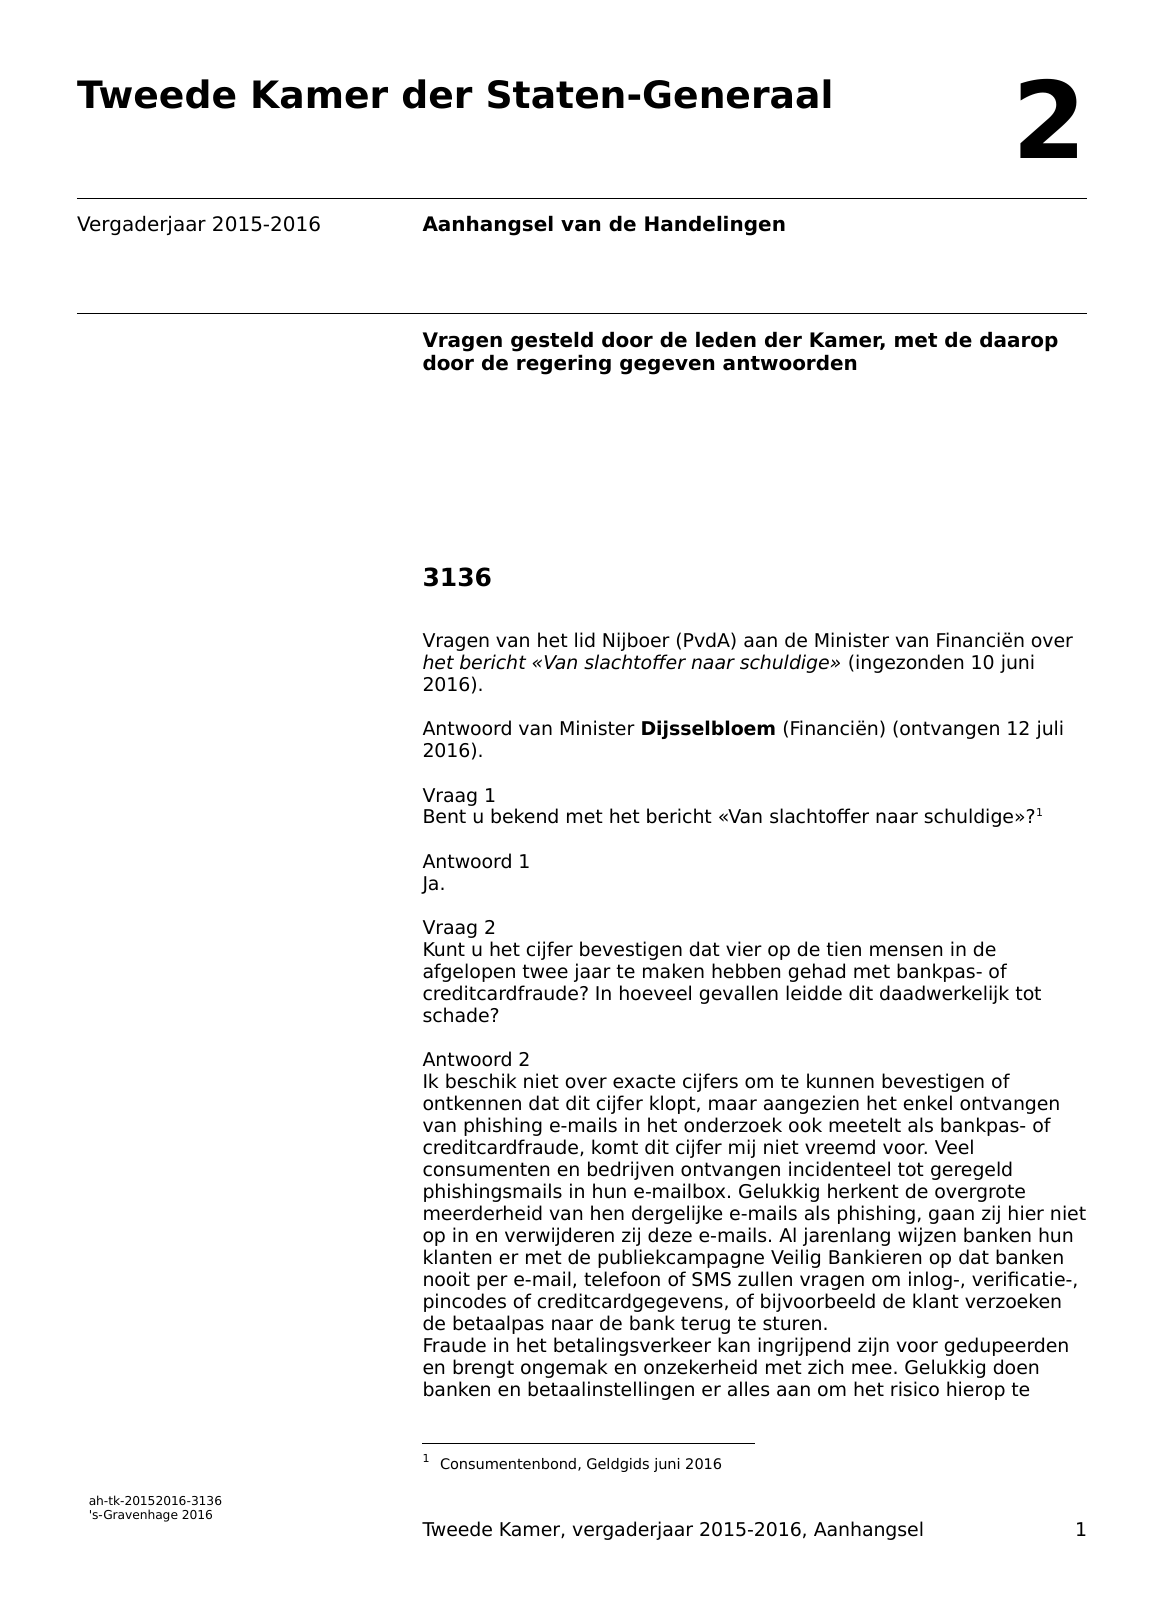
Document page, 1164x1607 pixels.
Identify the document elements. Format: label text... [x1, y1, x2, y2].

text Fraude in het betalingsverkeer kan ingrijpend zijn voor gedupeerden en brengt ongemak en onzekerheid met zich mee. Gelukkig doen banken en betaalinstellingen er alles aan om het risico hierop te [422, 1334, 1087, 1401]
text Antwoord 2 [422, 1049, 1087, 1071]
text Bent u bekend met het bericht «Van slachtoffer naar schuldige»? [422, 806, 1087, 828]
table_cell Vergaderjaar 2015-2016 [77, 199, 422, 313]
text ah-tk-20152016-3136 [88, 1494, 323, 1508]
text Vragen van het lid Nijboer (PvdA) aan de Minister van Financiën over het bericht «Van slachtoffer naar schuldige» (ingezonden 10 juni 2016). [422, 630, 1087, 696]
text Consumentenbond, Geldgids juni 2016 [422, 1452, 1087, 1474]
text Antwoord 1 [422, 851, 1087, 873]
text Ik beschik niet over exacte cijfers om te kunnen bevestigen of ontkennen dat dit cijfer klopt, maar aangezien het enkel ontvangen van phishing e-mails in het onderzoek ook meetelt als bankpas- of creditcardfraude, komt dit cijfer mij niet vreemd voor. Veel consumenten en bedrijven ontvangen incidenteel tot geregeld phishingsmails in hun e-mailbox. Gelukkig herkent de overgrote meerderheid van hen dergelijke e-mails als phishing, gaan zij hier niet op in en verwijderen zij deze e-mails. Al jarenlang wijzen banken hun klanten er met de publiekcampagne Veilig Bankieren op dat banken nooit per e-mail, telefoon of SMS zullen vragen om inlog-, verificatie-, pincodes of creditcardgegevens, of bijvoorbeeld de klant verzoeken de betaalpas naar de bank terug te sturen. [422, 1071, 1087, 1334]
text Vraag 2 [422, 917, 1087, 939]
text Vraag 1 [422, 784, 1087, 806]
text Antwoord van Minister Dijsselbloem (Financiën) (ontvangen 12 juli 2016). [422, 718, 1087, 762]
table_cell Vragen gesteld door de leden der Kamer, met de daarop door de regering gegeven antwoorden [422, 314, 1087, 375]
text Kunt u het cijfer bevestigen dat vier op de tien mensen in de afgelopen twee jaar te maken hebben gehad met bankpas- of creditcardfraude? In hoeveel gevallen leidde dit daadwerkelijk tot schade? [422, 939, 1087, 1027]
table_header 2 [886, 59, 1087, 198]
table_cell [77, 314, 422, 375]
table_cell Aanhangsel van de Handelingen [422, 199, 1087, 313]
table_header Tweede Kamer der Staten-Generaal [77, 59, 886, 198]
text 's-Gravenhage 2016 [88, 1508, 323, 1522]
text 3136 [422, 563, 1087, 592]
text Ja. [422, 873, 1087, 894]
